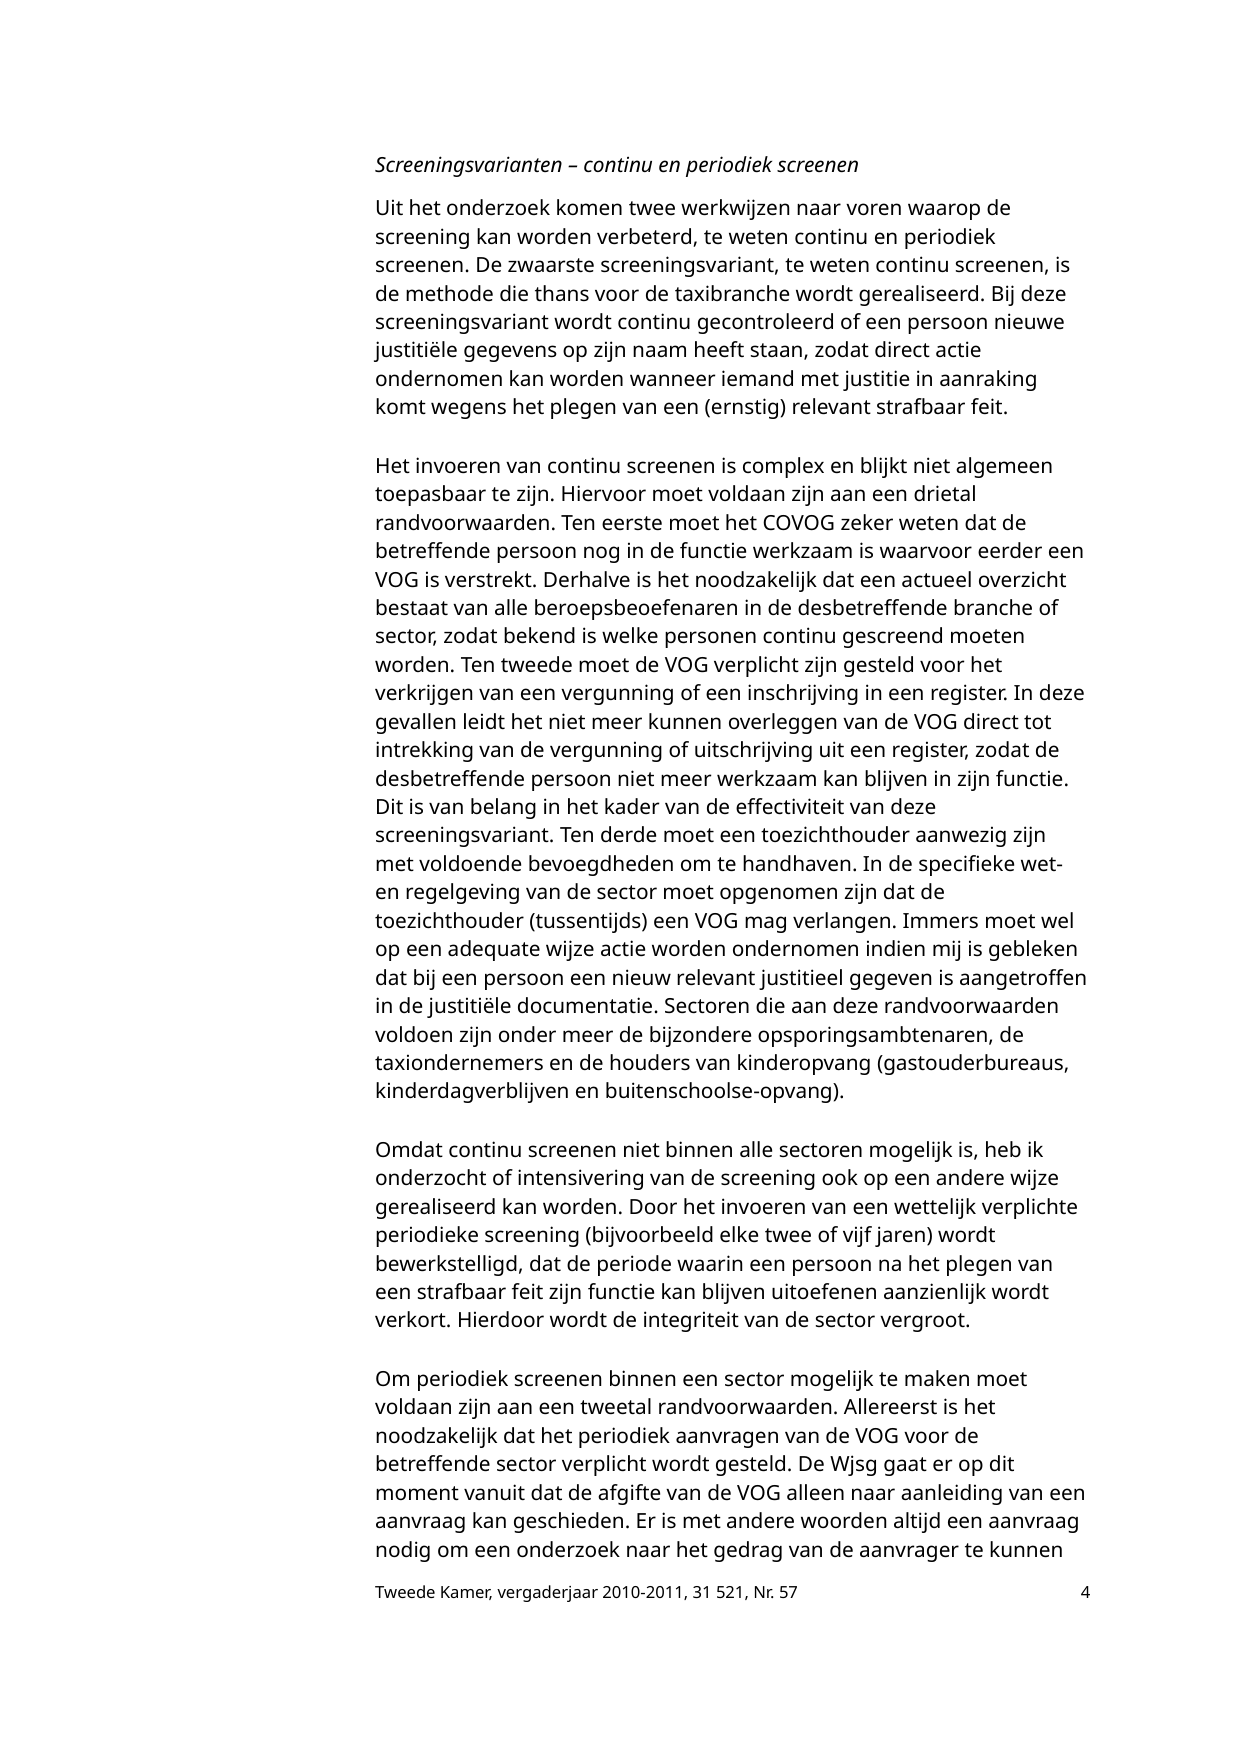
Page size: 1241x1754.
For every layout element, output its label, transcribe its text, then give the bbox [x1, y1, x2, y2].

text Uit het onderzoek komen twee werkwijzen naar voren waarop de screening kan worden verbeterd, te weten continu en periodiek screenen. De zwaarste screeningsvariant, te weten continu screenen, is de methode die thans voor de taxibranche wordt gerealiseerd. Bij deze screeningsvariant wordt continu gecontroleerd of een persoon nieuwe justitiële gegevens op zijn naam heeft staan, zodat direct actie ondernomen kan worden wanneer iemand met justitie in aanraking komt wegens het plegen van een (ernstig) relevant strafbaar feit. [375, 193, 1090, 421]
text Screeningsvarianten – continu en periodiek screenen [375, 150, 1090, 178]
text Het invoeren van continu screenen is complex en blijkt niet algemeen toepasbaar te zijn. Hiervoor moet voldaan zijn aan een drietal randvoorwaarden. Ten eerste moet het COVOG zeker weten dat de betreffende persoon nog in de functie werkzaam is waarvoor eerder een VOG is verstrekt. Derhalve is het noodzakelijk dat een actueel overzicht bestaat van alle beroepsbeoefenaren in de desbetreffende branche of sector, zodat bekend is welke personen continu gescreend moeten worden. Ten tweede moet de VOG verplicht zijn gesteld voor het verkrijgen van een vergunning of een inschrijving in een register. In deze gevallen leidt het niet meer kunnen overleggen van de VOG direct tot intrekking van de vergunning of uitschrijving uit een register, zodat de desbetreffende persoon niet meer werkzaam kan blijven in zijn functie. Dit is van belang in het kader van de effectiviteit van deze screeningsvariant. Ten derde moet een toezichthouder aanwezig zijn met voldoende bevoegdheden om te handhaven. In de specifieke wet- en regelgeving van de sector moet opgenomen zijn dat de toezichthouder (tussentijds) een VOG mag verlangen. Immers moet wel op een adequate wijze actie worden ondernomen indien mij is gebleken dat bij een persoon een nieuw relevant justitieel gegeven is aangetroffen in de justitiële documentatie. Sectoren die aan deze randvoorwaarden voldoen zijn onder meer de bijzondere opsporingsambtenaren, de taxiondernemers en de houders van kinderopvang (gastouderbureaus, kinderdagverblijven en buitenschoolse-opvang). [375, 451, 1090, 1105]
text Om periodiek screenen binnen een sector mogelijk te maken moet voldaan zijn aan een tweetal randvoorwaarden. Allereerst is het noodzakelijk dat het periodiek aanvragen van de VOG voor de betreffende sector verplicht wordt gesteld. De Wjsg gaat er op dit moment vanuit dat de afgifte van de VOG alleen naar aanleiding van een aanvraag kan geschieden. Er is met andere woorden altijd een aanvraag nodig om een onderzoek naar het gedrag van de aanvrager te kunnen [375, 1364, 1090, 1563]
text Omdat continu screenen niet binnen alle sectoren mogelijk is, heb ik onderzocht of intensivering van de screening ook op een andere wijze gerealiseerd kan worden. Door het invoeren van een wettelijk verplichte periodieke screening (bijvoorbeeld elke twee of vijf jaren) wordt bewerkstelligd, dat de periode waarin een persoon na het plegen van een strafbaar feit zijn functie kan blijven uitoefenen aanzienlijk wordt verkort. Hierdoor wordt de integriteit van de sector vergroot. [375, 1135, 1090, 1334]
